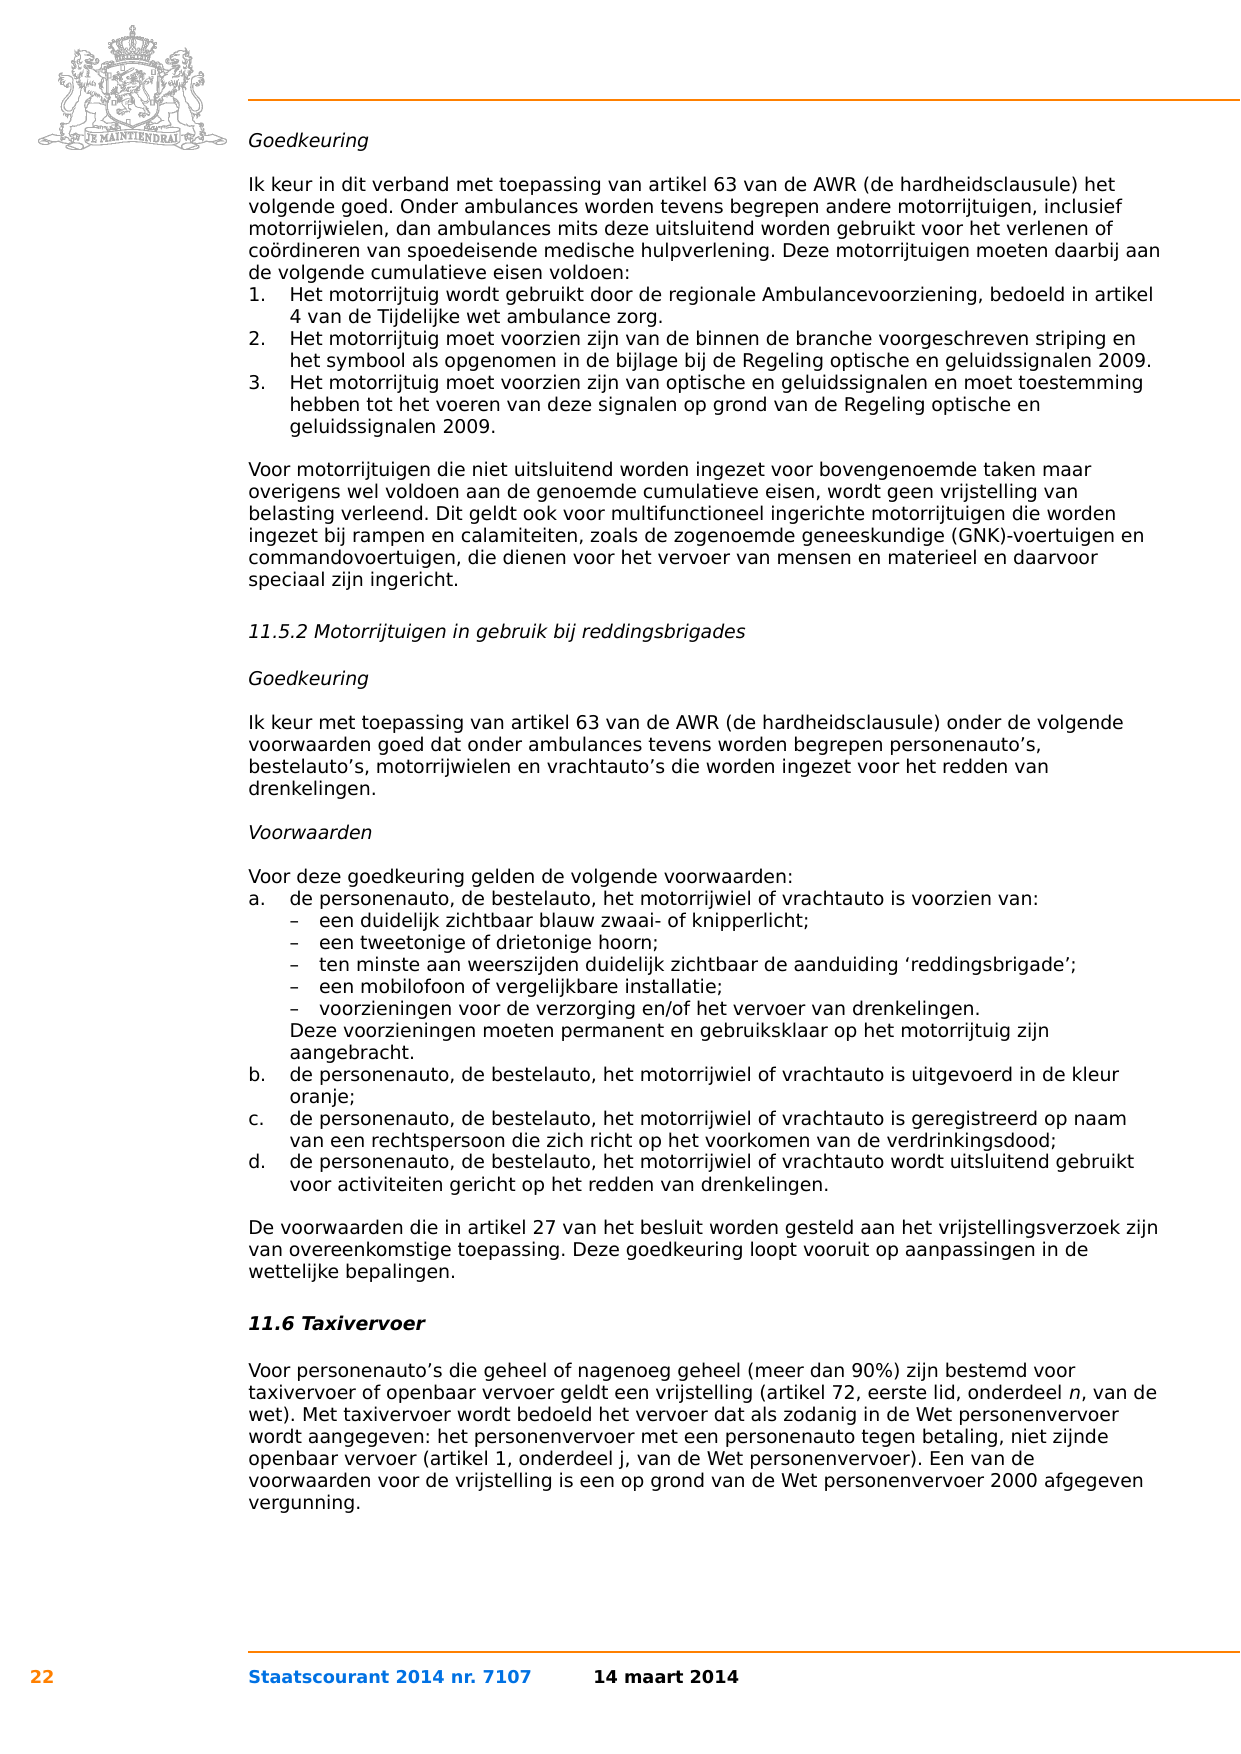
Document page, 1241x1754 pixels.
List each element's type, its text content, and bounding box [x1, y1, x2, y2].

subtitle Voorwaarden [248, 822, 1163, 844]
text a. de personenauto, de bestelauto, het motorrijwiel of vrachtauto is voorzien van: [248, 888, 1163, 910]
text 2. Het motorrijtuig moet voorzien zijn van de binnen de branche voorgeschreven striping en het symbool als opgenomen in de bijlage bij de Regeling optische en geluidssignalen 2009. [248, 328, 1163, 372]
text 1. Het motorrijtuig wordt gebruikt door de regionale Ambulancevoorziening, bedoeld in artikel 4 van de Tijdelijke wet ambulance zorg. [248, 284, 1163, 328]
subtitle 11.6 Taxivervoer [248, 1313, 1163, 1335]
subtitle Goedkeuring [248, 668, 1163, 690]
text – een duidelijk zichtbaar blauw zwaai- of knipperlicht; [289, 910, 1163, 932]
subtitle 11.5.2 Motorrijtuigen in gebruik bij reddingsbrigades [248, 621, 1163, 643]
text Voor personenauto’s die geheel of nagenoeg geheel (meer dan 90%) zijn bestemd voor taxivervoer of openbaar vervoer geldt een vrijstelling (artikel 72, eerste lid, onderdeel n, van de wet). Met taxivervoer wordt bedoeld het vervoer dat als zodanig in de Wet personenvervoer wordt aangegeven: het personenvervoer met een personenauto tegen betaling, niet zijnde openbaar vervoer (artikel 1, onderdeel j, van de Wet personenvervoer). Een van de voorwaarden voor de vrijstelling is een op grond van de Wet personenvervoer 2000 afgegeven vergunning. [248, 1360, 1163, 1514]
text – ten minste aan weerszijden duidelijk zichtbaar de aanduiding ‘reddingsbrigade’; [289, 954, 1163, 976]
text 3. Het motorrijtuig moet voorzien zijn van optische en geluidssignalen en moet toestemming hebben tot het voeren van deze signalen op grond van de Regeling optische en geluidssignalen 2009. [248, 372, 1163, 437]
text Voor motorrijtuigen die niet uitsluitend worden ingezet voor bovengenoemde taken maar overigens wel voldoen aan de genoemde cumulatieve eisen, wordt geen vrijstelling van belasting verleend. Dit geldt ook voor multifunctioneel ingerichte motorrijtuigen die worden ingezet bij rampen en calamiteiten, zoals de zogenoemde geneeskundige (GNK)-voertuigen en commandovoertuigen, die dienen voor het vervoer van mensen en materieel en daarvoor speciaal zijn ingericht. [248, 459, 1163, 591]
text De voorwaarden die in artikel 27 van het besluit worden gesteld aan het vrijstellingsverzoek zijn van overeenkomstige toepassing. Deze goedkeuring loopt vooruit op aanpassingen in de wettelijke bepalingen. [248, 1217, 1163, 1283]
text – voorzieningen voor de verzorging en/of het vervoer van drenkelingen. [289, 998, 1163, 1019]
text – een mobilofoon of vergelijkbare installatie; [289, 976, 1163, 998]
text Voor deze goedkeuring gelden de volgende voorwaarden: [248, 866, 1163, 888]
text – een tweetonige of drietonige hoorn; [289, 932, 1163, 954]
text Ik keur in dit verband met toepassing van artikel 63 van de AWR (de hardheidsclausule) het volgende goed. Onder ambulances worden tevens begrepen andere motorrijtuigen, inclusief motorrijwielen, dan ambulances mits deze uitsluitend worden gebruikt voor het verlenen of coördineren van spoedeisende medische hulpverlening. Deze motorrijtuigen moeten daarbij aan de volgende cumulatieve eisen voldoen: [248, 174, 1163, 284]
text Deze voorzieningen moeten permanent en gebruiksklaar op het motorrijtuig zijn aangebracht. [289, 1019, 1163, 1063]
text d. de personenauto, de bestelauto, het motorrijwiel of vrachtauto wordt uitsluitend gebruikt voor activiteiten gericht op het redden van drenkelingen. [248, 1151, 1163, 1195]
picture [38, 25, 227, 150]
text c. de personenauto, de bestelauto, het motorrijwiel of vrachtauto is geregistreerd op naam van een rechtspersoon die zich richt op het voorkomen van de verdrinkingsdood; [248, 1107, 1163, 1151]
text b. de personenauto, de bestelauto, het motorrijwiel of vrachtauto is uitgevoerd in de kleur oranje; [248, 1063, 1163, 1107]
text Ik keur met toepassing van artikel 63 van de AWR (de hardheidsclausule) onder de volgende voorwaarden goed dat onder ambulances tevens worden begrepen personenauto’s, bestelauto’s, motorrijwielen en vrachtauto’s die worden ingezet voor het redden van drenkelingen. [248, 712, 1163, 800]
subtitle Goedkeuring [248, 130, 1163, 152]
